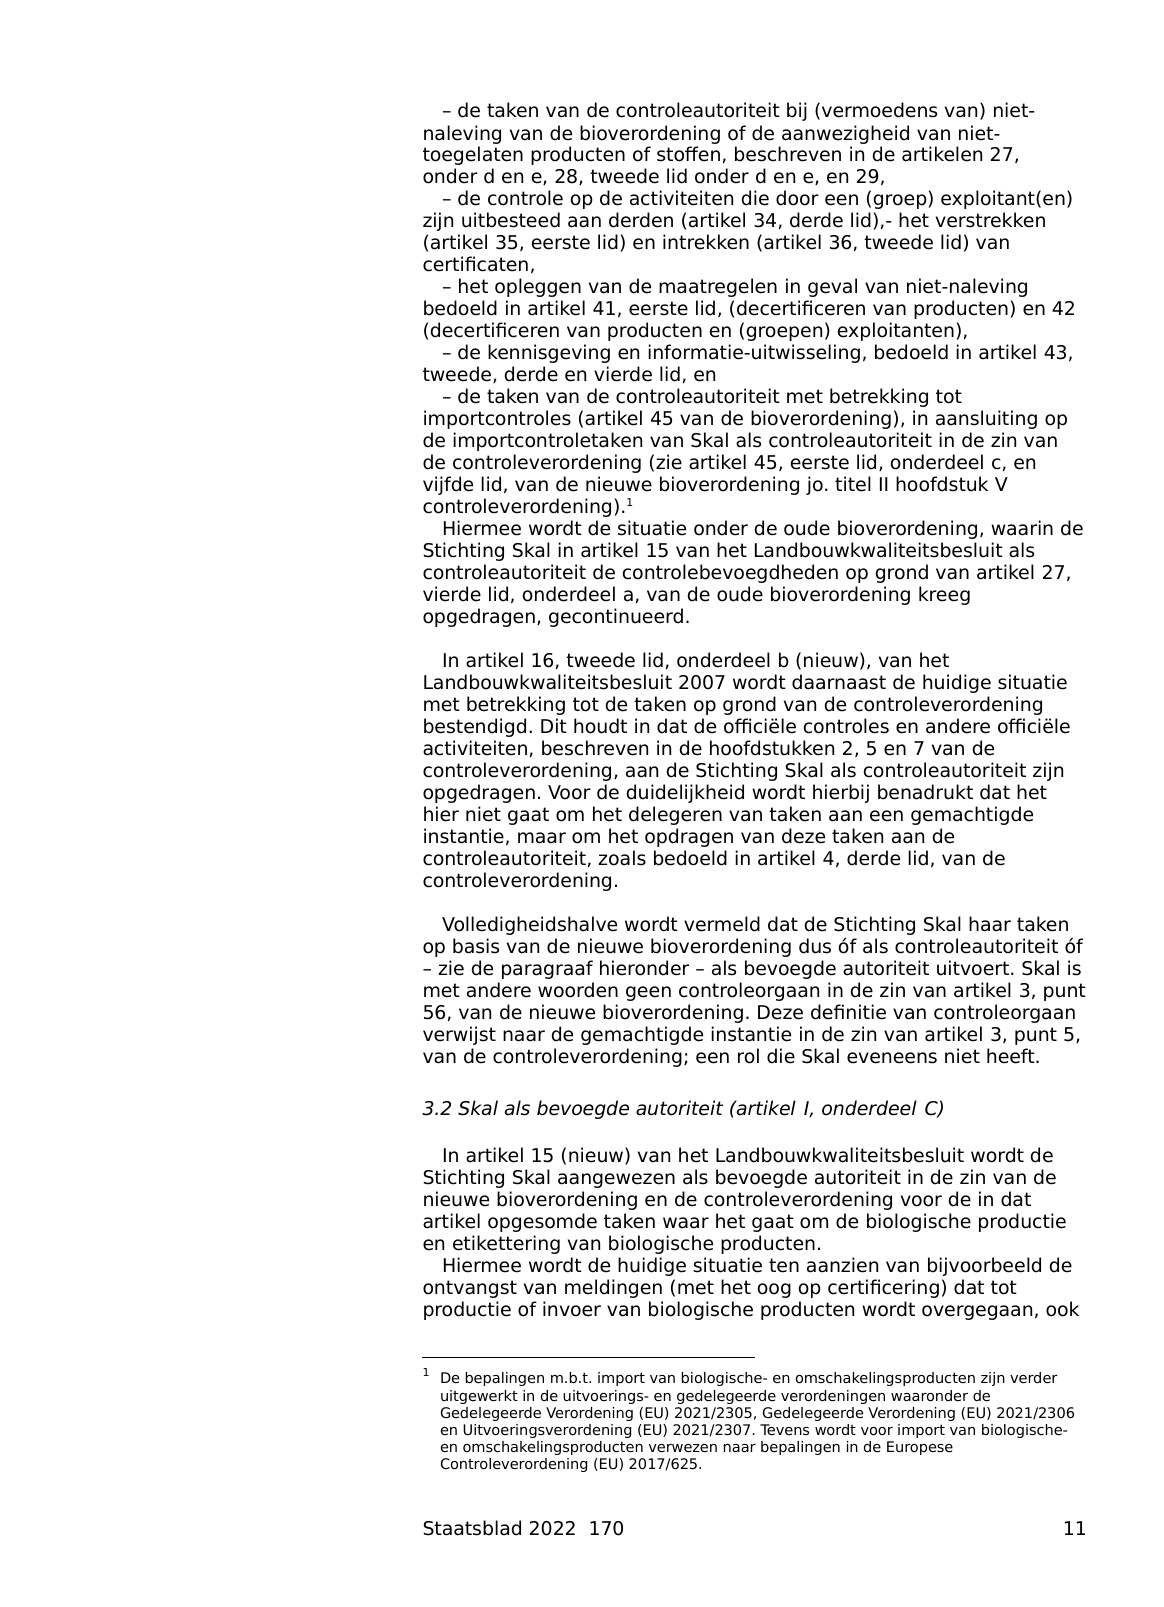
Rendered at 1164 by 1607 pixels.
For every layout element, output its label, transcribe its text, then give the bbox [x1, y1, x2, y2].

text In artikel 16, tweede lid, onderdeel b (nieuw), van het Landbouwkwaliteitsbesluit 2007 wordt daarnaast de huidige situatie met betrekking tot de taken op grond van de controleverordening bestendigd. Dit houdt in dat de officiële controles en andere officiële activiteiten, beschreven in de hoofdstukken 2, 5 en 7 van de controleverordening, aan de Stichting Skal als controleautoriteit zijn opgedragen. Voor de duidelijkheid wordt hierbij benadrukt dat het hier niet gaat om het delegeren van taken aan een gemachtigde instantie, maar om het opdragen van deze taken aan de controleautoriteit, zoals bedoeld in artikel 4, derde lid, van de controleverordening. [422, 650, 1087, 892]
text – de taken van de controleautoriteit met betrekking tot importcontroles (artikel 45 van de bioverordening), in aansluiting op de importcontroletaken van Skal als controleautoriteit in de zin van de controleverordening (zie artikel 45, eerste lid, onderdeel c, en vijfde lid, van de nieuwe bioverordening jo. titel II hoofdstuk V controleverordening). [422, 386, 1087, 518]
text In artikel 15 (nieuw) van het Landbouwkwaliteitsbesluit wordt de Stichting Skal aangewezen als bevoegde autoriteit in de zin van de nieuwe bioverordening en de controleverordening voor de in dat artikel opgesomde taken waar het gaat om de biologische productie en etikettering van biologische producten. [422, 1145, 1087, 1255]
text – de taken van de controleautoriteit bij (vermoedens van) niet-naleving van de bioverordening of de aanwezigheid van niet-toegelaten producten of stoffen, beschreven in de artikelen 27, onder d en e, 28, tweede lid onder d en e, en 29, [422, 100, 1087, 188]
text – het opleggen van de maatregelen in geval van niet-naleving bedoeld in artikel 41, eerste lid, (decertificeren van producten) en 42 (decertificeren van producten en (groepen) exploitanten), [422, 276, 1087, 342]
text Hiermee wordt de huidige situatie ten aanzien van bijvoorbeeld de ontvangst van meldingen (met het oog op certificering) dat tot productie of invoer van biologische producten wordt overgegaan, ook [422, 1255, 1087, 1321]
text – de controle op de activiteiten die door een (groep) exploitant(en) zijn uitbesteed aan derden (artikel 34, derde lid),- het verstrekken (artikel 35, eerste lid) en intrekken (artikel 36, tweede lid) van certificaten, [422, 188, 1087, 276]
text Volledigheidshalve wordt vermeld dat de Stichting Skal haar taken op basis van de nieuwe bioverordening dus óf als controleautoriteit óf – zie de paragraaf hieronder – als bevoegde autoriteit uitvoert. Skal is met andere woorden geen controleorgaan in de zin van artikel 3, punt 56, van de nieuwe bioverordening. Deze definitie van controleorgaan verwijst naar de gemachtigde instantie in de zin van artikel 3, punt 5, van de controleverordening; een rol die Skal eveneens niet heeft. [422, 914, 1087, 1068]
text Hiermee wordt de situatie onder de oude bioverordening, waarin de Stichting Skal in artikel 15 van het Landbouwkwaliteitsbesluit als controleautoriteit de controlebevoegdheden op grond van artikel 27, vierde lid, onderdeel a, van de oude bioverordening kreeg opgedragen, gecontinueerd. [422, 518, 1087, 628]
subtitle 3.2 Skal als bevoegde autoriteit (artikel I, onderdeel C) [422, 1098, 1087, 1120]
text – de kennisgeving en informatie-uitwisseling, bedoeld in artikel 43, tweede, derde en vierde lid, en [422, 342, 1087, 386]
text De bepalingen m.b.t. import van biologische- en omschakelingsproducten zijn verder uitgewerkt in de uitvoerings- en gedelegeerde verordeningen waaronder de Gedelegeerde Verordening (EU) 2021/2305, Gedelegeerde Verordening (EU) 2021/2306 en Uitvoeringsverordening (EU) 2021/2307. Tevens wordt voor import van biologische- en omschakelingsproducten verwezen naar bepalingen in de Europese Controleverordening (EU) 2017/625. [422, 1366, 1087, 1473]
